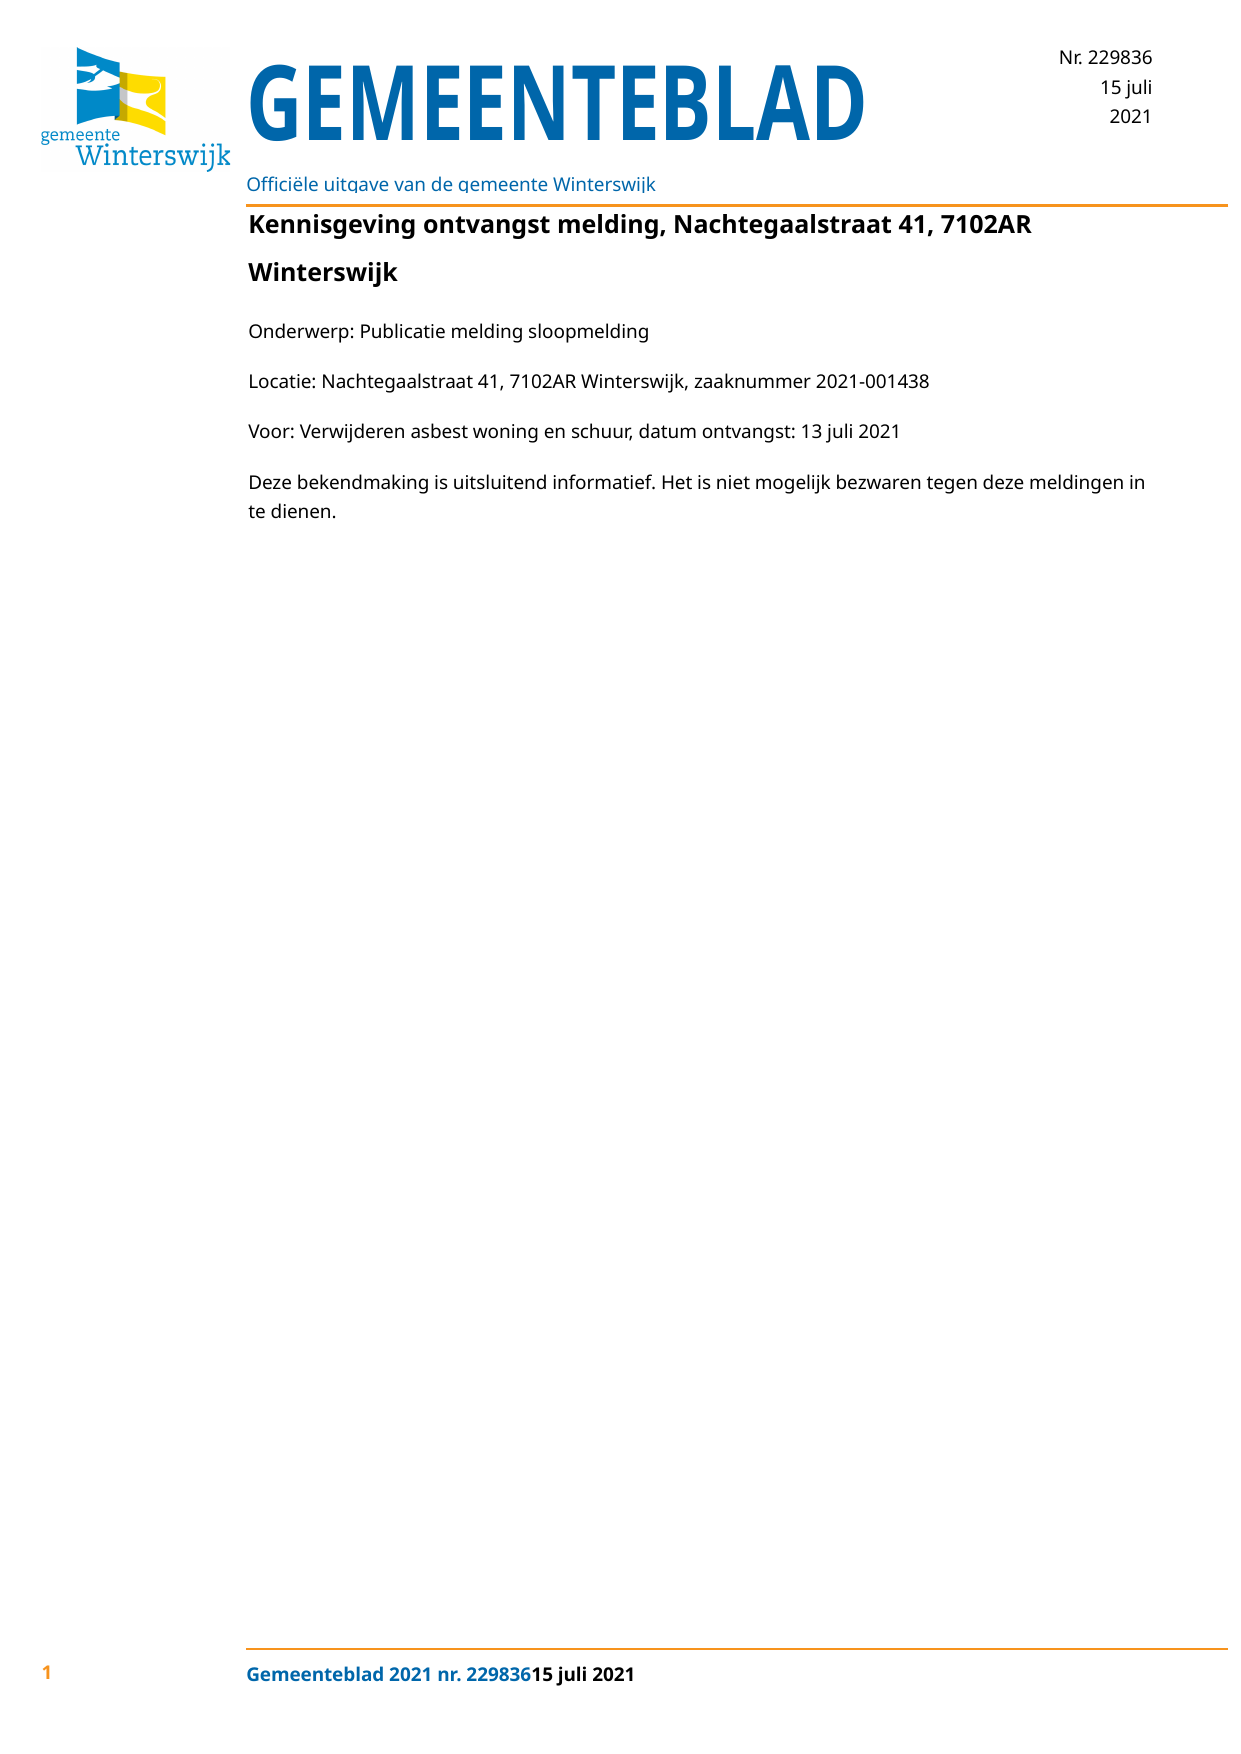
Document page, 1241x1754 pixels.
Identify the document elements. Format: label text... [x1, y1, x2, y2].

text Voor: Verwijderen asbest woning en schuur, datum ontvangst: 13 juli 2021 [248, 419, 1152, 444]
text Locatie: Nachtegaalstraat 41, 7102AR Winterswijk, zaaknummer 2021-001438 [248, 368, 1152, 394]
text Onderwerp: Publicatie melding sloopmelding [248, 318, 1152, 344]
text Kennisgeving ontvangst melding, Nachtegaalstraat 41, 7102AR Winterswijk [248, 207, 1152, 288]
picture [225, 153, 231, 162]
text Deze bekendmaking is uitsluitend informatief. Het is niet mogelijk bezwaren tegen deze meldingen in te dienen. [248, 469, 1152, 524]
picture [41, 47, 231, 172]
